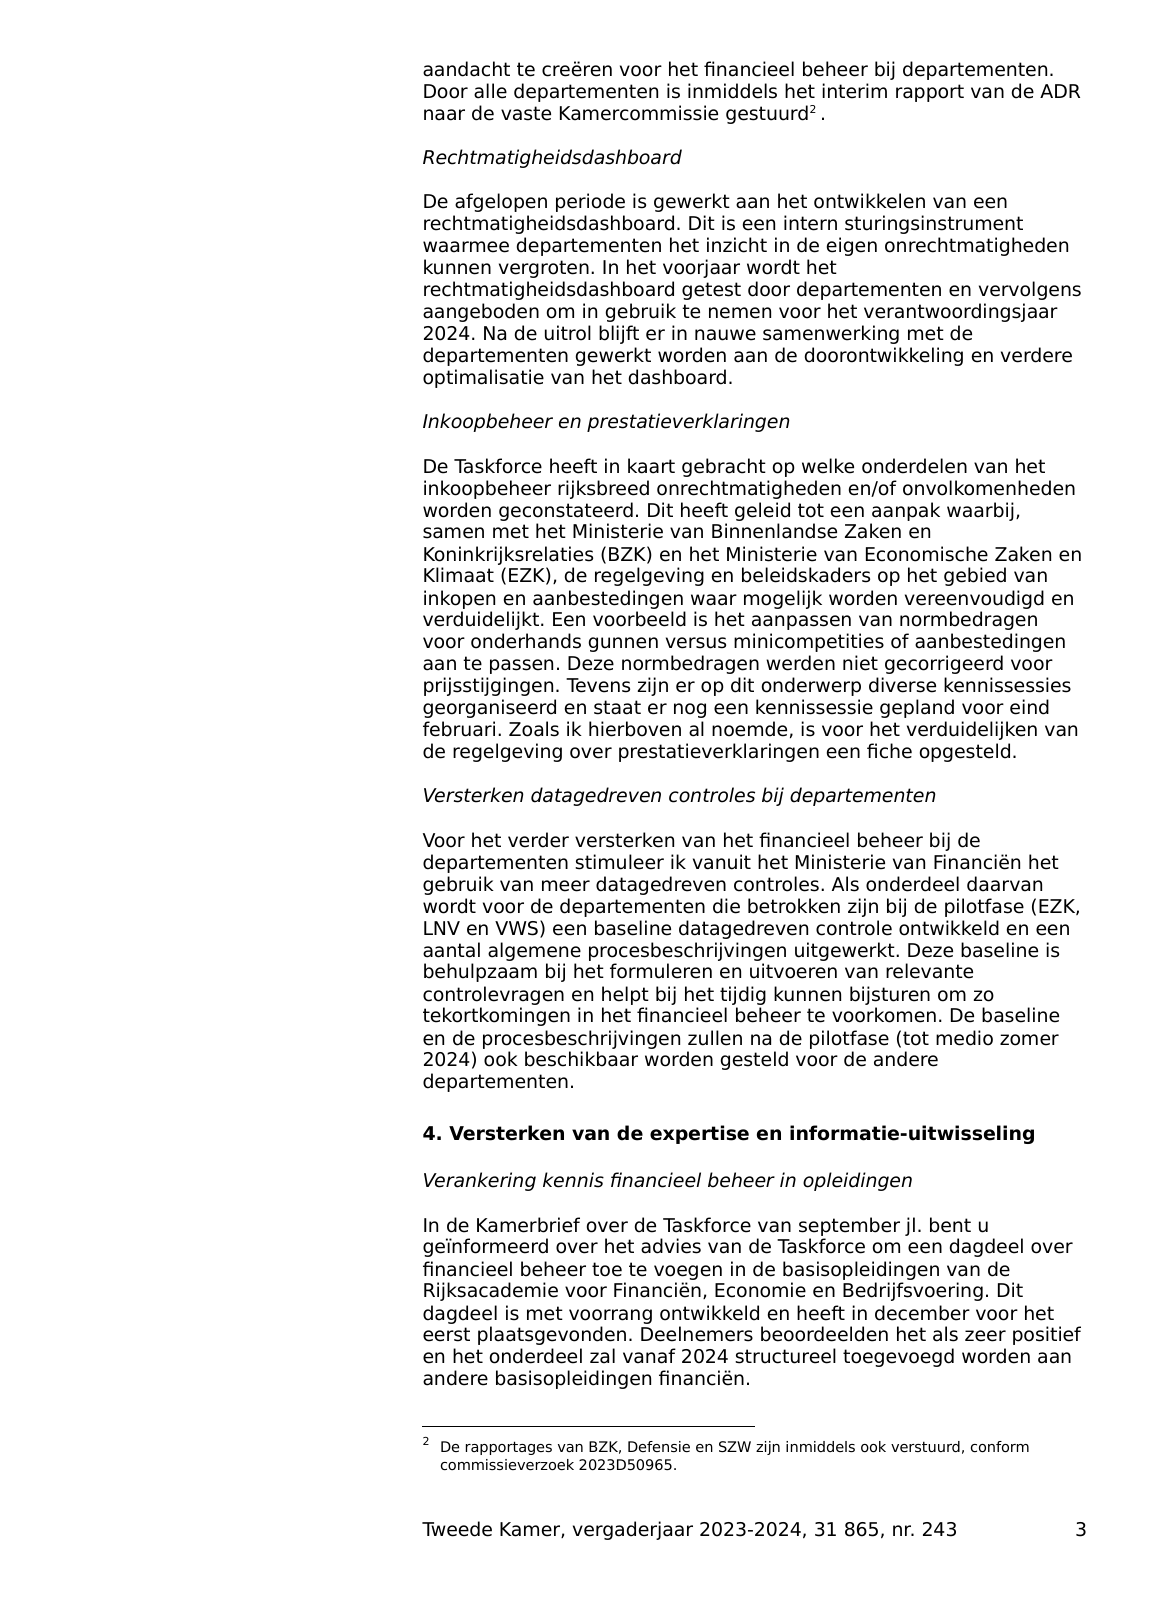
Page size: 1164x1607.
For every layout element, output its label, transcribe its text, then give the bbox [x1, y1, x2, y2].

text Voor het verder versterken van het financieel beheer bij de departementen stimuleer ik vanuit het Ministerie van Financiën het gebruik van meer datagedreven controles. Als onderdeel daarvan wordt voor de departementen die betrokken zijn bij de pilotfase (EZK, LNV en VWS) een baseline datagedreven controle ontwikkeld en een aantal algemene procesbeschrijvingen uitgewerkt. Deze baseline is behulpzaam bij het formuleren en uitvoeren van relevante controlevragen en helpt bij het tijdig kunnen bijsturen om zo tekortkomingen in het financieel beheer te voorkomen. De baseline en de procesbeschrijvingen zullen na de pilotfase (tot medio zomer 2024) ook beschikbaar worden gesteld voor de andere departementen. [422, 829, 1087, 1093]
text In de Kamerbrief over de Taskforce van september jl. bent u geïnformeerd over het advies van de Taskforce om een dagdeel over financieel beheer toe te voegen in de basisopleidingen van de Rijksacademie voor Financiën, Economie en Bedrijfsvoering. Dit dagdeel is met voorrang ontwikkeld en heeft in december voor het eerst plaatsgevonden. Deelnemers beoordeelden het als zeer positief en het onderdeel zal vanaf 2024 structureel toegevoegd worden aan andere basisopleidingen financiën. [422, 1214, 1087, 1390]
subtitle 4. Versterken van de expertise en informatie-uitwisseling [422, 1123, 1087, 1145]
text aandacht te creëren voor het financieel beheer bij departementen. Door alle departementen is inmiddels het interim rapport van de ADR naar de vaste Kamercommissie gestuurd. [422, 59, 1087, 125]
subtitle Versterken datagedreven controles bij departementen [422, 785, 1087, 807]
subtitle Inkoopbeheer en prestatieverklaringen [422, 411, 1087, 433]
text De Taskforce heeft in kaart gebracht op welke onderdelen van het inkoopbeheer rijksbreed onrechtmatigheden en/of onvolkomenheden worden geconstateerd. Dit heeft geleid tot een aanpak waarbij, samen met het Ministerie van Binnenlandse Zaken en Koninkrijksrelaties (BZK) en het Ministerie van Economische Zaken en Klimaat (EZK), de regelgeving en beleidskaders op het gebied van inkopen en aanbestedingen waar mogelijk worden vereenvoudigd en verduidelijkt. Een voorbeeld is het aanpassen van normbedragen voor onderhands gunnen versus minicompetities of aanbestedingen aan te passen. Deze normbedragen werden niet gecorrigeerd voor prijsstijgingen. Tevens zijn er op dit onderwerp diverse kennissessies georganiseerd en staat er nog een kennissessie gepland voor eind februari. Zoals ik hierboven al noemde, is voor het verduidelijken van de regelgeving over prestatieverklaringen een fiche opgesteld. [422, 456, 1087, 763]
text De rapportages van BZK, Defensie en SZW zijn inmiddels ook verstuurd, conform commissieverzoek 2023D50965. [422, 1435, 1087, 1474]
subtitle Verankering kennis financieel beheer in opleidingen [422, 1170, 1087, 1192]
text De afgelopen periode is gewerkt aan het ontwikkelen van een rechtmatigheidsdashboard. Dit is een intern sturingsinstrument waarmee departementen het inzicht in de eigen onrechtmatigheden kunnen vergroten. In het voorjaar wordt het rechtmatigheidsdashboard getest door departementen en vervolgens aangeboden om in gebruik te nemen voor het verantwoordingsjaar 2024. Na de uitrol blijft er in nauwe samenwerking met de departementen gewerkt worden aan de doorontwikkeling en verdere optimalisatie van het dashboard. [422, 191, 1087, 389]
subtitle Rechtmatigheidsdashboard [422, 147, 1087, 169]
